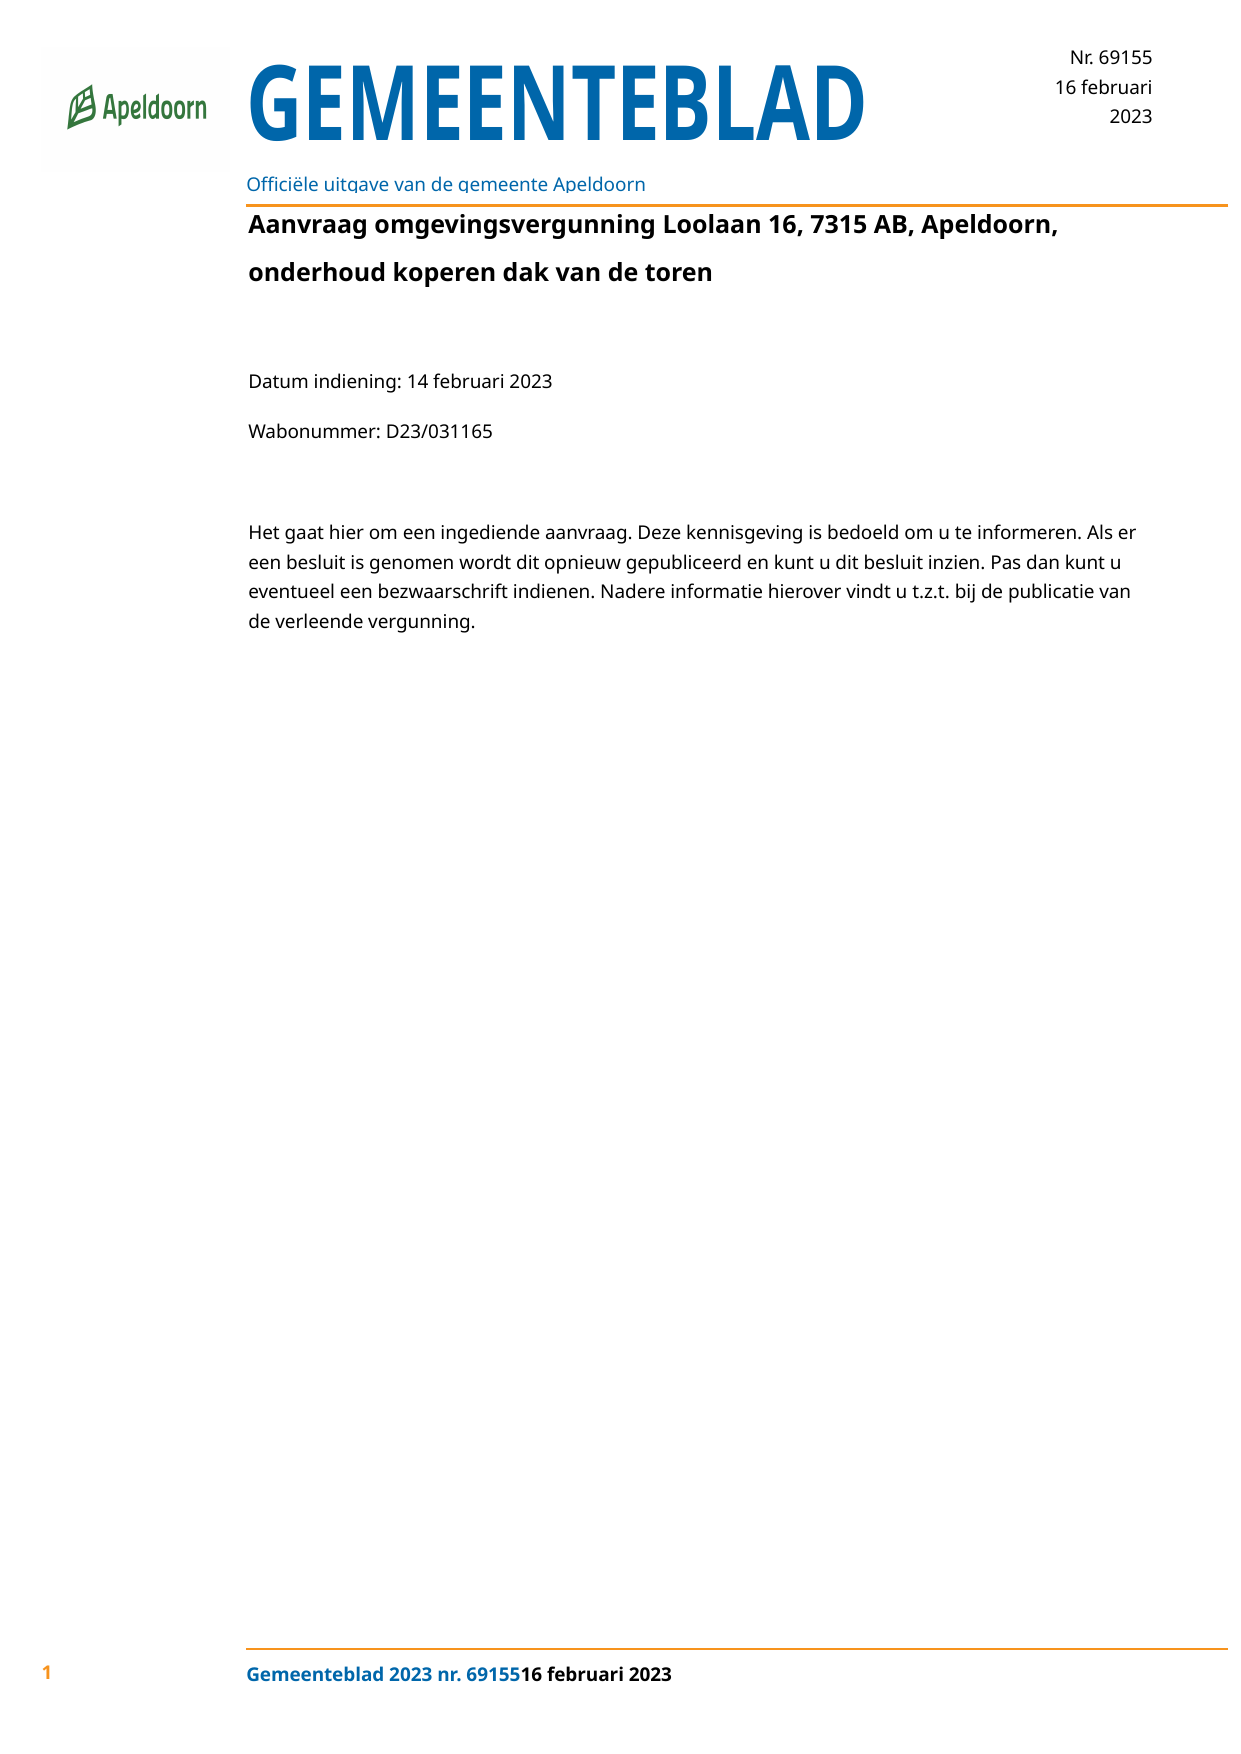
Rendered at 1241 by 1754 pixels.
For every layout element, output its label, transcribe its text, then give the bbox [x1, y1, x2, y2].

picture [41, 47, 231, 172]
text Datum indiening: 14 februari 2023 [248, 368, 1152, 394]
text Aanvraag omgevingsvergunning Loolaan 16, 7315 AB, Apeldoorn, onderhoud koperen dak van de toren [248, 207, 1152, 288]
text Wabonummer: D23/031165 [248, 419, 1152, 444]
text Het gaat hier om een ingediende aanvraag. Deze kennisgeving is bedoeld om u te informeren. Als er een besluit is genomen wordt dit opnieuw gepubliceerd en kunt u dit besluit inzien. Pas dan kunt u eventueel een bezwaarschrift indienen. Nadere informatie hierover vindt u t.z.t. bij de publicatie van de verleende vergunning. [248, 519, 1152, 634]
